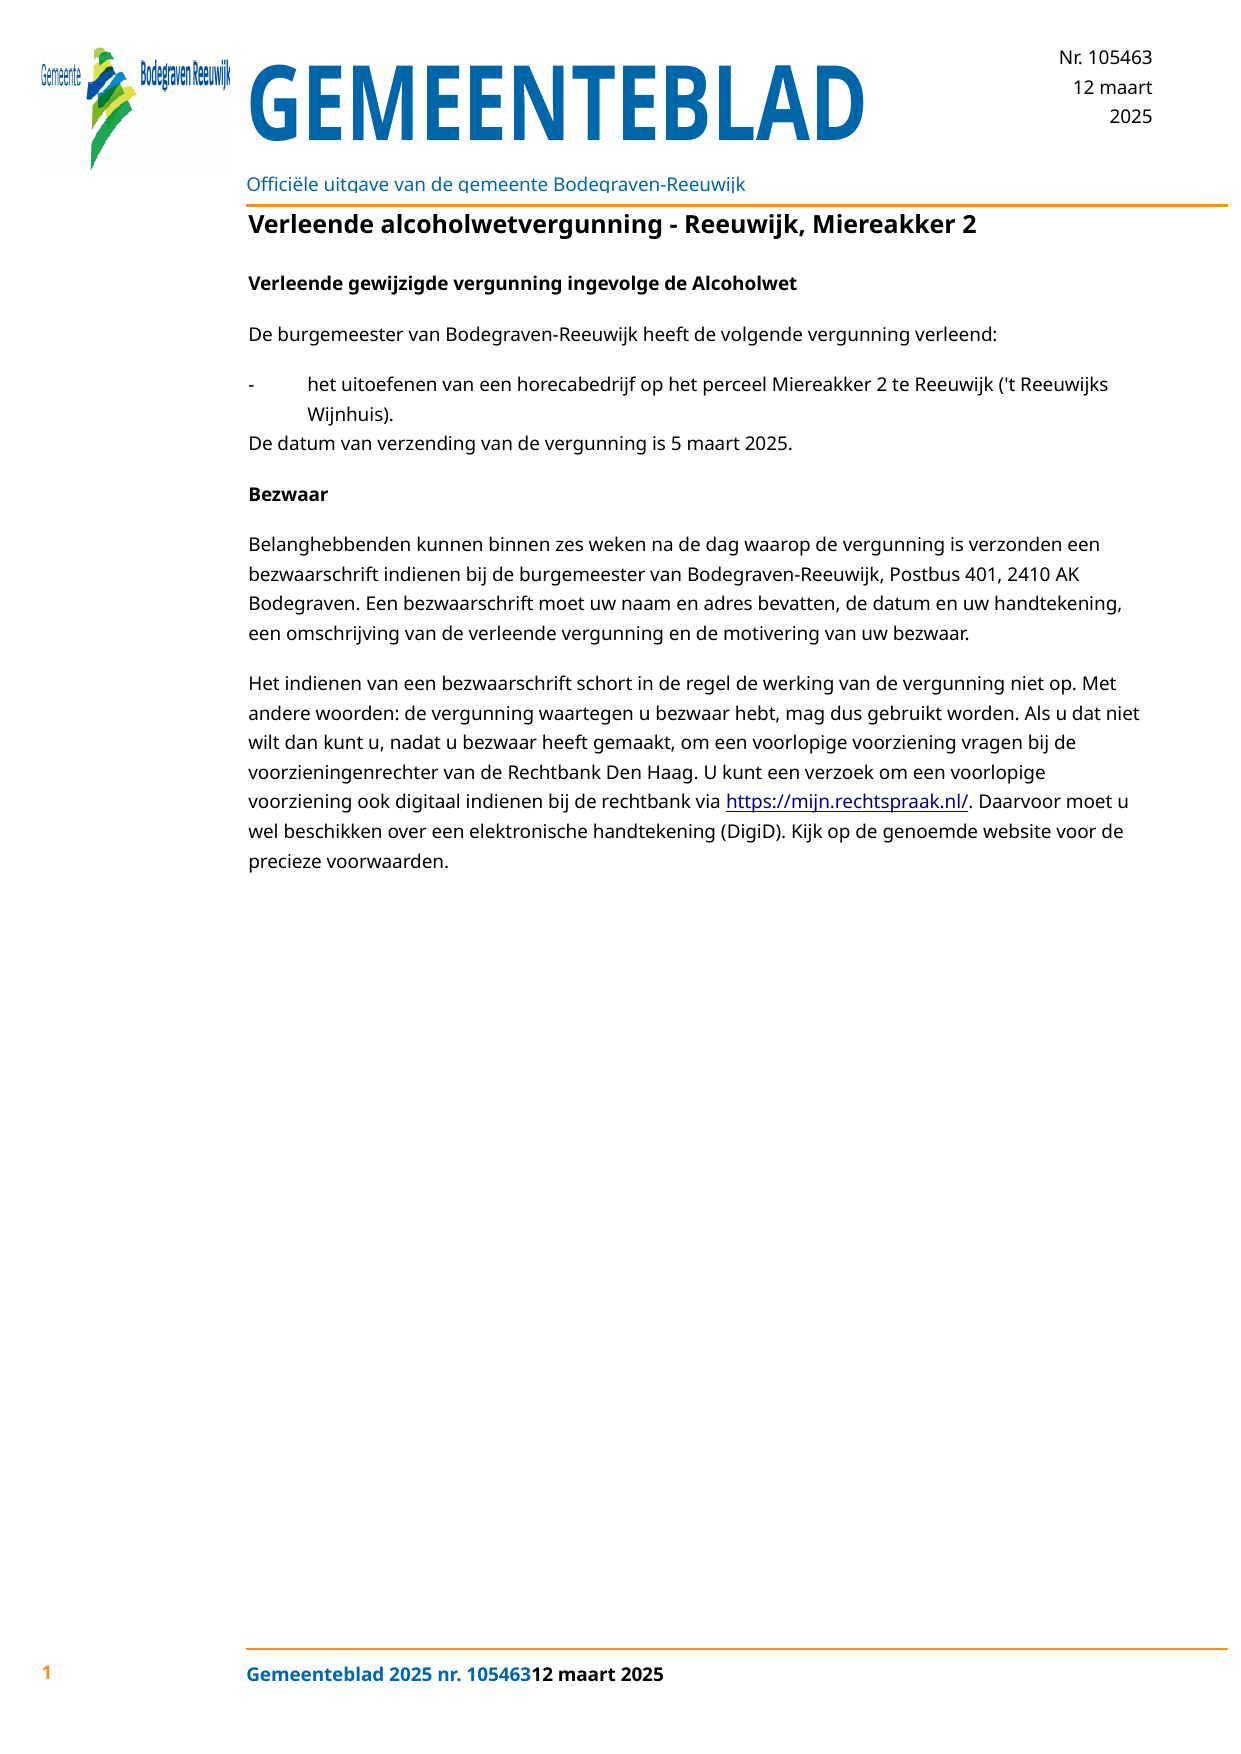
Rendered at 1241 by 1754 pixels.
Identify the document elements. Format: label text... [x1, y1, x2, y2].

text Verleende gewijzigde vergunning ingevolge de Alcoholwet [248, 270, 1152, 296]
list het uitoefenen van een horecabedrijf op het perceel Miereakker 2 te Reeuwijk ('t Reeuwijks Wijnhuis). [248, 371, 1152, 426]
text De burgemeester van Bodegraven-Reeuwijk heeft de volgende vergunning verleend: [248, 321, 1152, 346]
text De datum van verzending van de vergunning is 5 maart 2025. [248, 430, 1152, 456]
text Het indienen van een bezwaarschrift schort in de regel de werking van de vergunning niet op. Met andere woorden: de vergunning waartegen u bezwaar hebt, mag dus gebruikt worden. Als u dat niet wilt dan kunt u, nadat u bezwaar heeft gemaakt, om een voorlopige voorziening vragen bij de voorzieningenrechter van de Rechtbank Den Haag. U kunt een verzoek om een voorlopige voorziening ook digitaal indienen bij de rechtbank via https://mijn.rechtspraak.nl/. Daarvoor moet u wel beschikken over een elektronische handtekening (DigiD). Kijk op de genoemde website voor de precieze voorwaarden. [248, 670, 1152, 873]
text Verleende alcoholwetvergunning - Reeuwijk, Miereakker 2 [248, 207, 1152, 241]
text Bezwaar [248, 481, 1152, 506]
picture [41, 47, 231, 172]
text Belanghebbenden kunnen binnen zes weken na de dag waarop de vergunning is verzonden een bezwaarschrift indienen bij de burgemeester van Bodegraven-Reeuwijk, Postbus 401, 2410 AK Bodegraven. Een bezwaarschrift moet uw naam en adres bevatten, de datum en uw handtekening, een omschrijving van de verleende vergunning en de motivering van uw bezwaar. [248, 531, 1152, 646]
